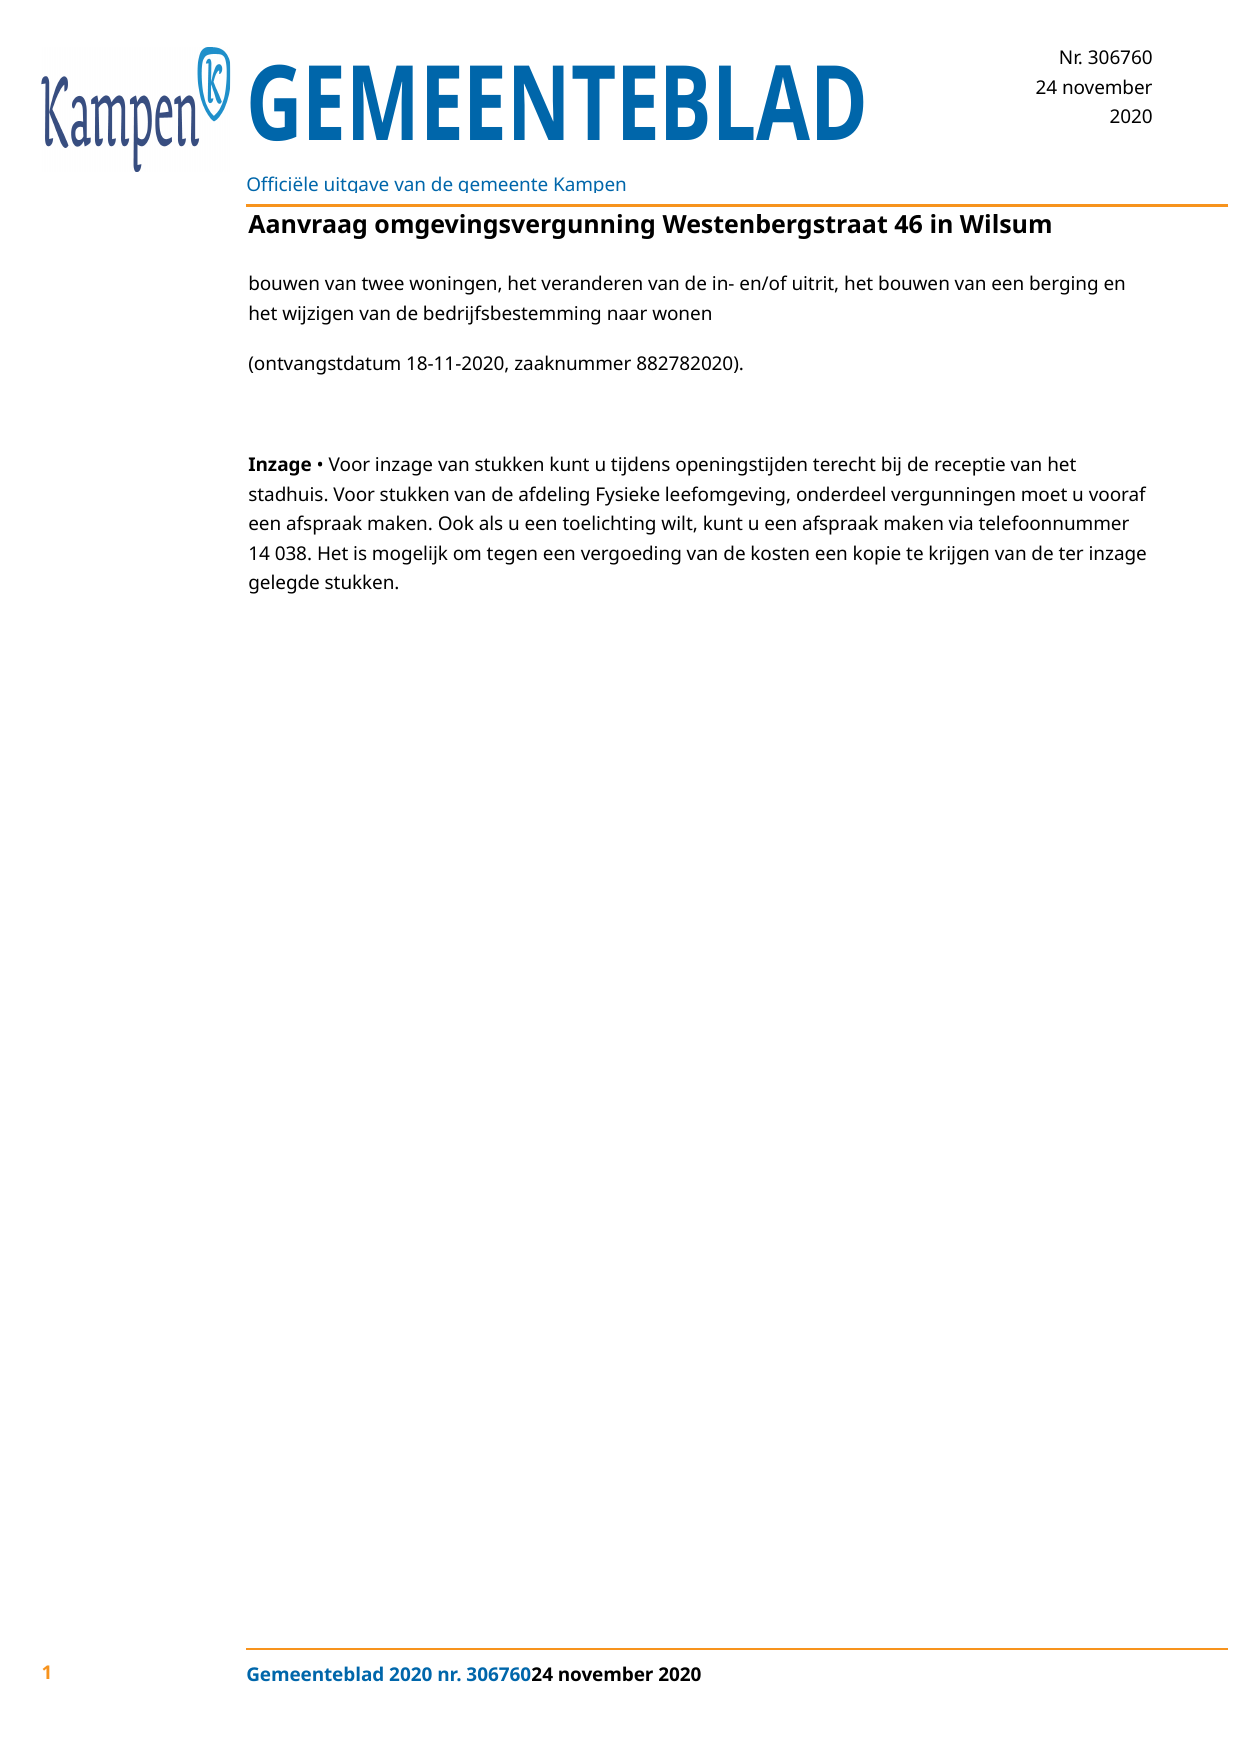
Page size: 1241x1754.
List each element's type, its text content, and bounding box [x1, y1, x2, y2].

text Inzage • Voor inzage van stukken kunt u tijdens openingstijden terecht bij de receptie van het stadhuis. Voor stukken van de afdeling Fysieke leefomgeving, onderdeel vergunningen moet u vooraf een afspraak maken. Ook als u een toelichting wilt, kunt u een afspraak maken via telefoonnummer 14 038. Het is mogelijk om tegen een vergoeding van de kosten een kopie te krijgen van de ter inzage gelegde stukken. [248, 451, 1152, 595]
text (ontvangstdatum 18-11-2020, zaaknummer 882782020). [248, 350, 1152, 376]
text Aanvraag omgevingsvergunning Westenbergstraat 46 in Wilsum [248, 207, 1152, 241]
picture [41, 47, 231, 172]
text bouwen van twee woningen, het veranderen van de in- en/of uitrit, het bouwen van een berging en het wijzigen van de bedrijfsbestemming naar wonen [248, 270, 1152, 326]
